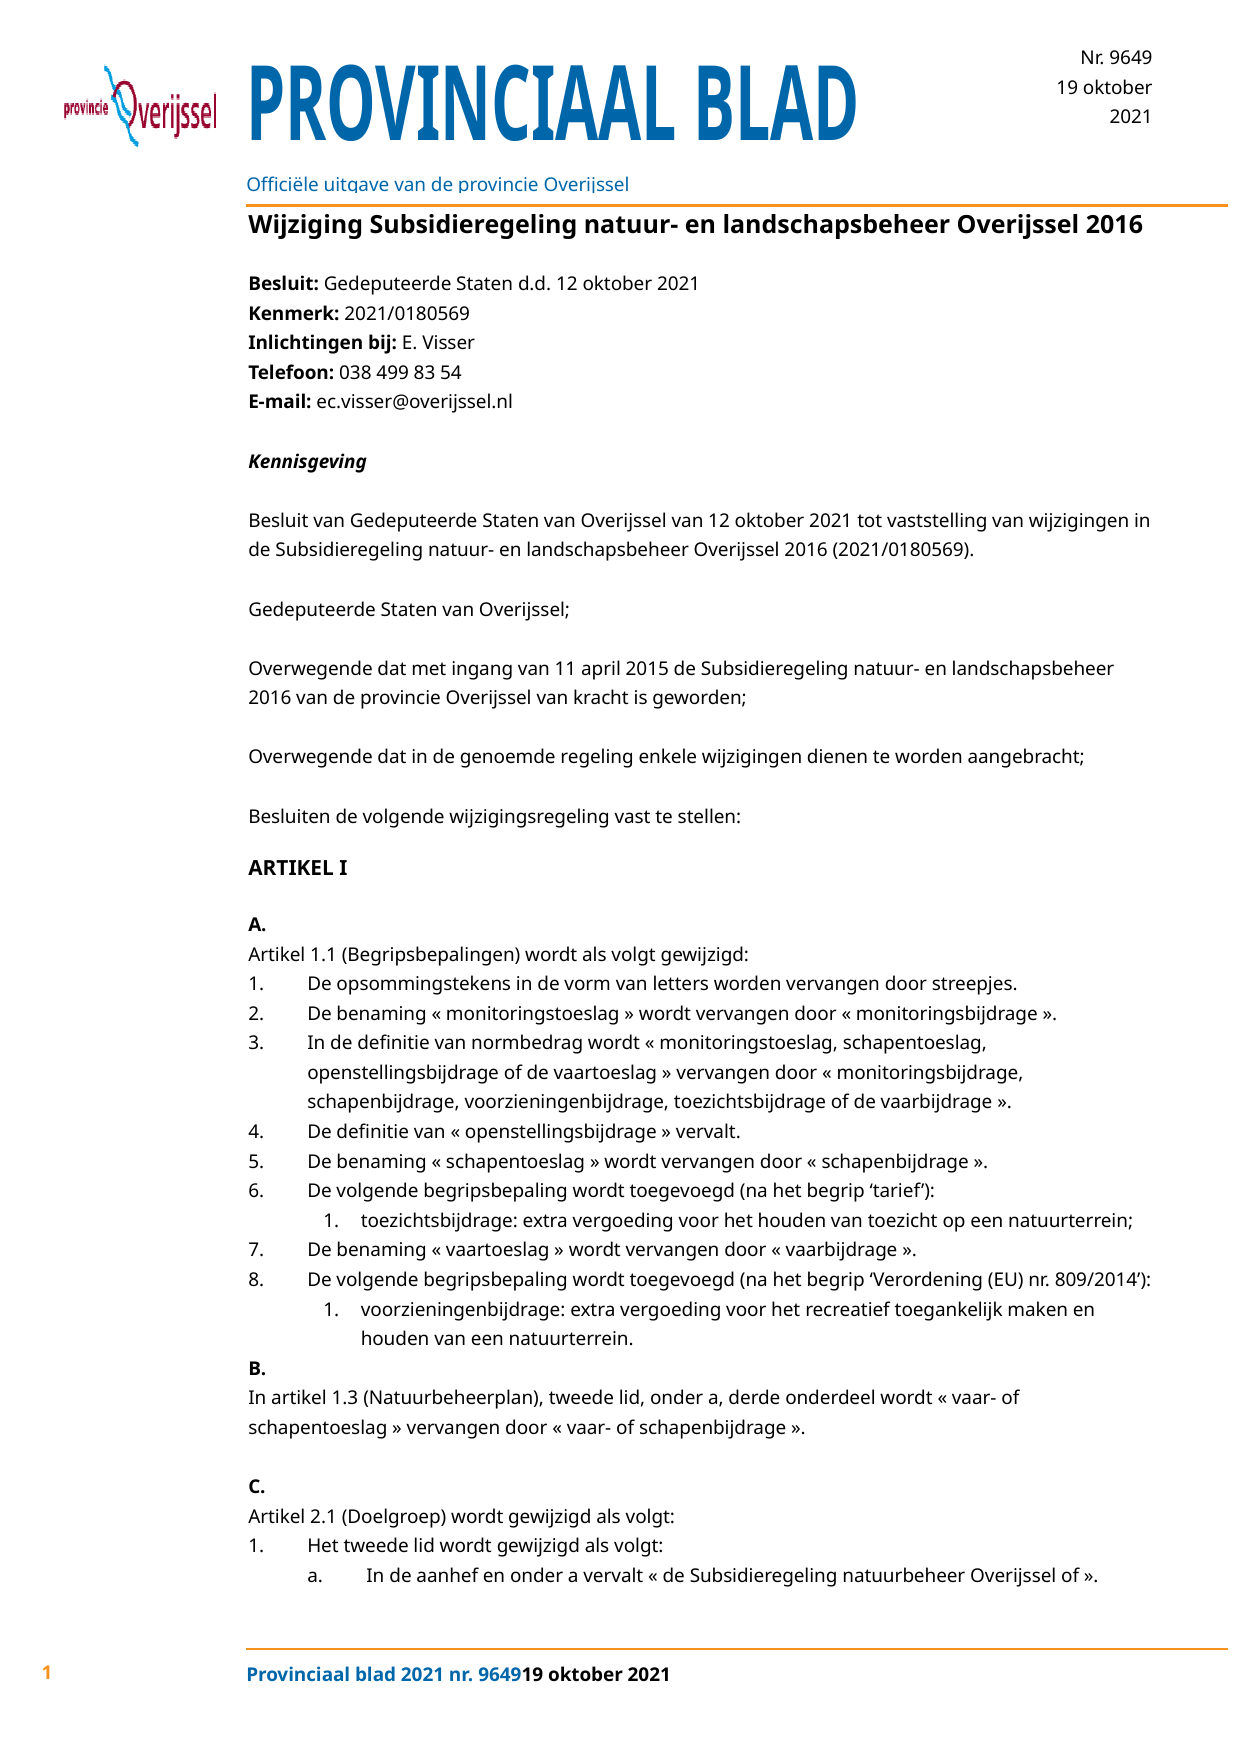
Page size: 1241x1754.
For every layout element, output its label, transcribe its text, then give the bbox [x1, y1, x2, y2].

text Artikel 1.1 (Begripsbepalingen) wordt als volgt gewijzigd: [248, 941, 1152, 967]
list De volgende begripsbepaling wordt toegevoegd (na het begrip ‘Verordening (EU) nr. 809/2014’): [248, 1266, 1152, 1292]
text Besluit van Gedeputeerde Staten van Overijssel van 12 oktober 2021 tot vaststelling van wijzigingen in de Subsidieregeling natuur- en landschapsbeheer Overijssel 2016 (2021/0180569). [248, 507, 1152, 562]
text Kennisgeving [248, 448, 1152, 473]
list De benaming « vaartoeslag » wordt vervangen door « vaarbijdrage ». [248, 1237, 1152, 1262]
text ARTIKEL I [248, 853, 1152, 882]
text Besluit: Gedeputeerde Staten d.d. 12 oktober 2021 [248, 270, 1152, 296]
text Inlichtingen bij: E. Visser [248, 329, 1152, 355]
picture [41, 47, 231, 172]
list In de definitie van normbedrag wordt « monitoringstoeslag, schapentoeslag, openstellingsbijdrage of de vaartoeslag » vervangen door « monitoringsbijdrage, schapenbijdrage, voorzieningenbijdrage, toezichtsbijdrage of de vaarbijdrage ». [248, 1029, 1152, 1114]
text E-mail: ec.visser@overijssel.nl [248, 389, 1152, 414]
text Kenmerk: 2021/0180569 [248, 300, 1152, 326]
text C. [248, 1473, 1152, 1499]
list voorzieningenbijdrage: extra vergoeding voor het recreatief toegankelijk maken en houden van een natuurterrein. [323, 1296, 1152, 1351]
list De benaming « monitoringstoeslag » wordt vervangen door « monitoringsbijdrage ». [248, 1000, 1152, 1026]
list De benaming « schapentoeslag » wordt vervangen door « schapenbijdrage ». [248, 1148, 1152, 1174]
list De volgende begripsbepaling wordt toegevoegd (na het begrip ‘tarief’): [248, 1177, 1152, 1203]
text In artikel 1.3 (Natuurbeheerplan), tweede lid, onder a, derde onderdeel wordt « vaar- of schapentoeslag » vervangen door « vaar- of schapenbijdrage ». [248, 1384, 1152, 1440]
text Overwegende dat met ingang van 11 april 2015 de Subsidieregeling natuur- en landschapsbeheer 2016 van de provincie Overijssel van kracht is geworden; [248, 655, 1152, 710]
list Het tweede lid wordt gewijzigd als volgt: [248, 1532, 1152, 1558]
text Gedeputeerde Staten van Overijssel; [248, 596, 1152, 621]
text Besluiten de volgende wijzigingsregeling vast te stellen: [248, 803, 1152, 828]
text Telefoon: 038 499 83 54 [248, 359, 1152, 385]
text B. [248, 1355, 1152, 1381]
list In de aanhef en onder a vervalt « de Subsidieregeling natuurbeheer Overijssel of ». [307, 1562, 1152, 1588]
list De opsommingstekens in de vorm van letters worden vervangen door streepjes. [248, 970, 1152, 996]
text Artikel 2.1 (Doelgroep) wordt gewijzigd als volgt: [248, 1503, 1152, 1529]
list toezichtsbijdrage: extra vergoeding voor het houden van toezicht op een natuurterrein; [323, 1207, 1152, 1233]
text Overwegende dat in de genoemde regeling enkele wijzigingen dienen te worden aangebracht; [248, 744, 1152, 769]
text Wijziging Subsidieregeling natuur- en landschapsbeheer Overijssel 2016 [248, 207, 1152, 241]
text A. [248, 911, 1152, 937]
list De definitie van « openstellingsbijdrage » vervalt. [248, 1118, 1152, 1144]
